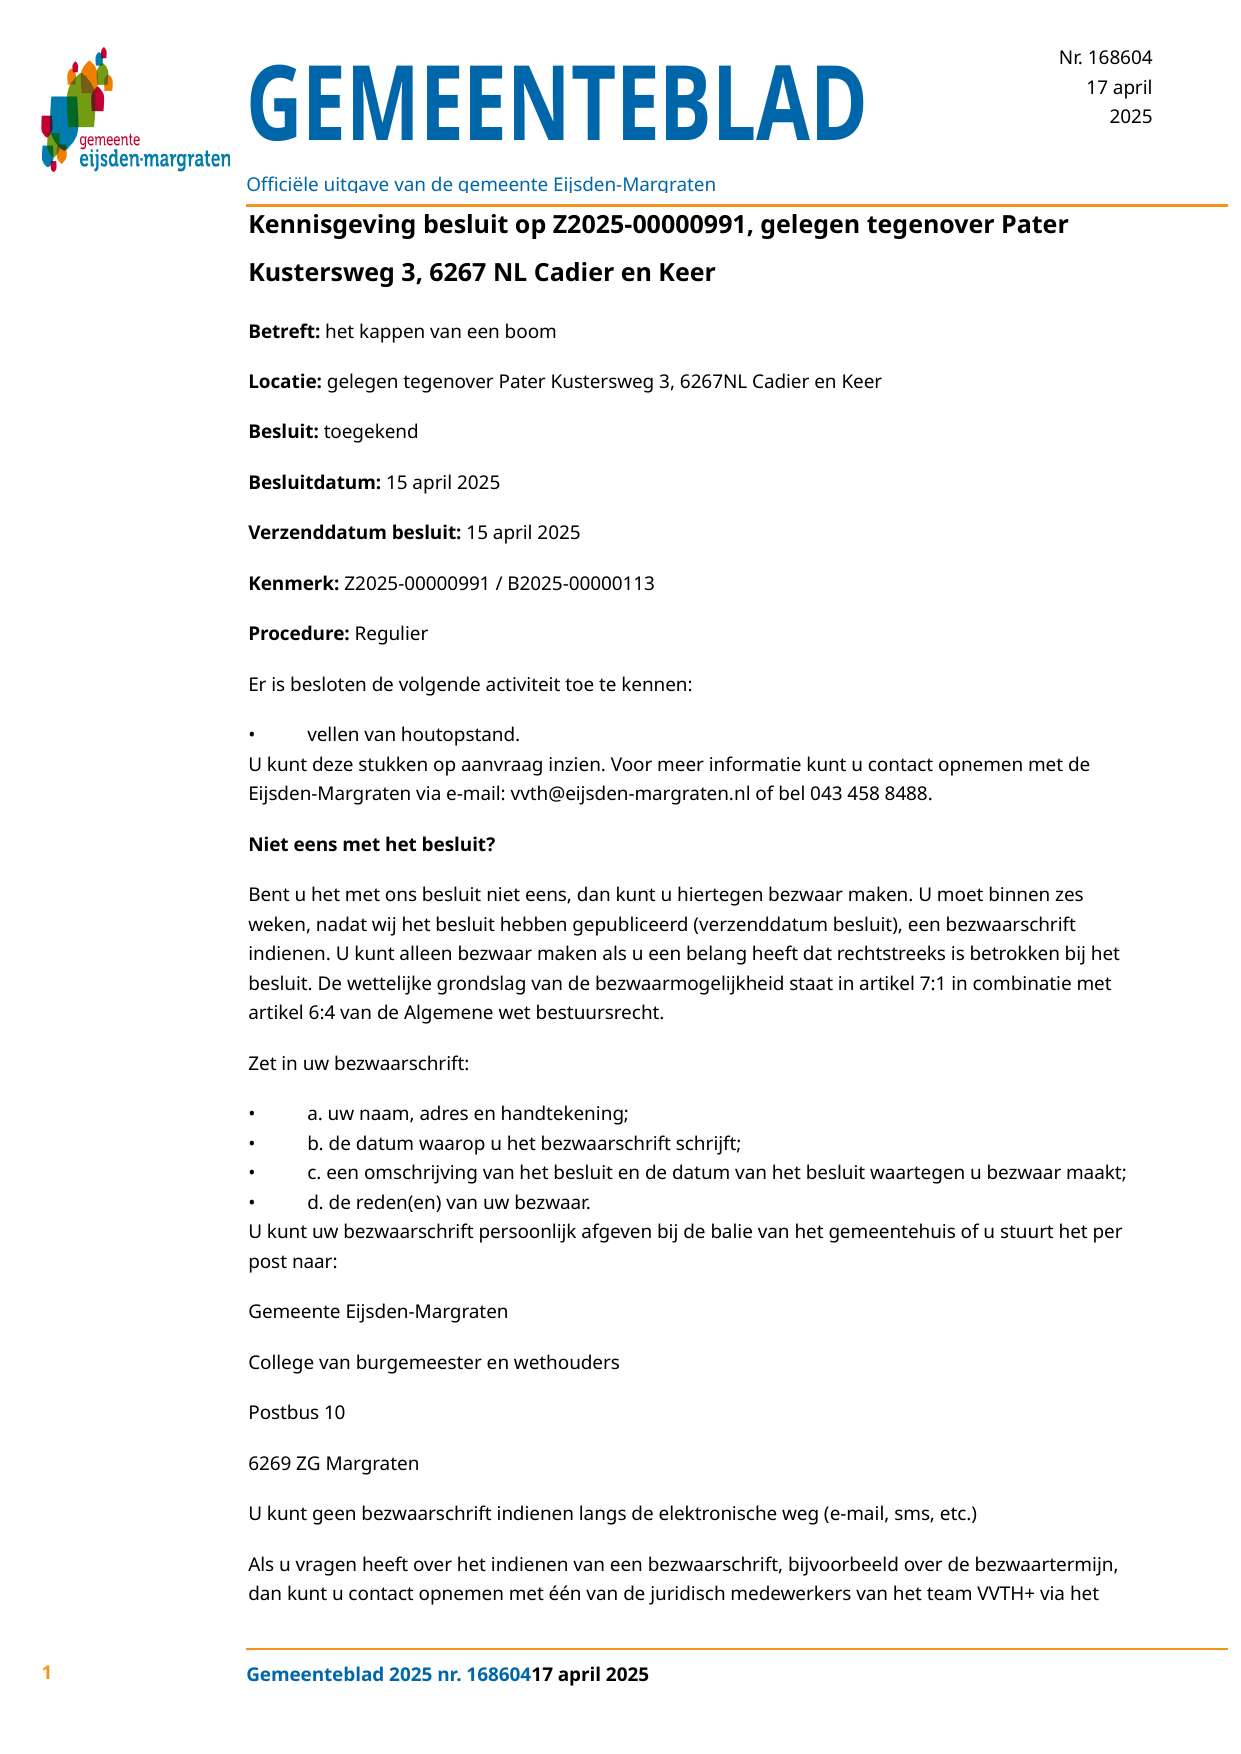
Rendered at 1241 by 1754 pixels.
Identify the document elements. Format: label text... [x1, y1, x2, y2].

text Postbus 10 [248, 1399, 1152, 1425]
list d. de reden(en) van uw bezwaar. [248, 1189, 1152, 1215]
list vellen van houtopstand. [248, 721, 1152, 747]
text Procedure: Regulier [248, 620, 1152, 646]
text Bent u het met ons besluit niet eens, dan kunt u hiertegen bezwaar maken. U moet binnen zes weken, nadat wij het besluit hebben gepubliceerd (verzenddatum besluit), een bezwaarschrift indienen. U kunt alleen bezwaar maken als u een belang heeft dat rechtstreeks is betrokken bij het besluit. De wettelijke grondslag van de bezwaarmogelijkheid staat in artikel 7:1 in combinatie met artikel 6:4 van de Algemene wet bestuursrecht. [248, 881, 1152, 1025]
text U kunt deze stukken op aanvraag inzien. Voor meer informatie kunt u contact opnemen met de Eijsden-Margraten via e-mail: vvth@eijsden-margraten.nl of bel 043 458 8488. [248, 751, 1152, 806]
text Besluitdatum: 15 april 2025 [248, 469, 1152, 495]
text Gemeente Eijsden-Margraten [248, 1299, 1152, 1324]
list c. een omschrijving van het besluit en de datum van het besluit waartegen u bezwaar maakt; [248, 1159, 1152, 1185]
text Locatie: gelegen tegenover Pater Kustersweg 3, 6267NL Cadier en Keer [248, 368, 1152, 394]
text U kunt uw bezwaarschrift persoonlijk afgeven bij de balie van het gemeentehuis of u stuurt het per post naar: [248, 1219, 1152, 1274]
text College van burgemeester en wethouders [248, 1349, 1152, 1375]
text Betreft: het kappen van een boom [248, 318, 1152, 344]
text Er is besloten de volgende activiteit toe te kennen: [248, 671, 1152, 697]
text 6269 ZG Margraten [248, 1450, 1152, 1476]
picture [41, 47, 231, 172]
text Niet eens met het besluit? [248, 831, 1152, 857]
text Verzenddatum besluit: 15 april 2025 [248, 519, 1152, 545]
list a. uw naam, adres en handtekening; [248, 1100, 1152, 1126]
text Zet in uw bezwaarschrift: [248, 1050, 1152, 1076]
text U kunt geen bezwaarschrift indienen langs de elektronische weg (e-mail, sms, etc.) [248, 1500, 1152, 1526]
text Kennisgeving besluit op Z2025-00000991, gelegen tegenover Pater Kustersweg 3, 6267 NL Cadier en Keer [248, 207, 1152, 288]
text Als u vragen heeft over het indienen van een bezwaarschrift, bijvoorbeeld over de bezwaartermijn, dan kunt u contact opnemen met één van de juridisch medewerkers van het team VVTH+ via het [248, 1551, 1152, 1606]
text Kenmerk: Z2025-00000991 / B2025-00000113 [248, 570, 1152, 596]
text Besluit: toegekend [248, 419, 1152, 444]
list b. de datum waarop u het bezwaarschrift schrijft; [248, 1130, 1152, 1156]
